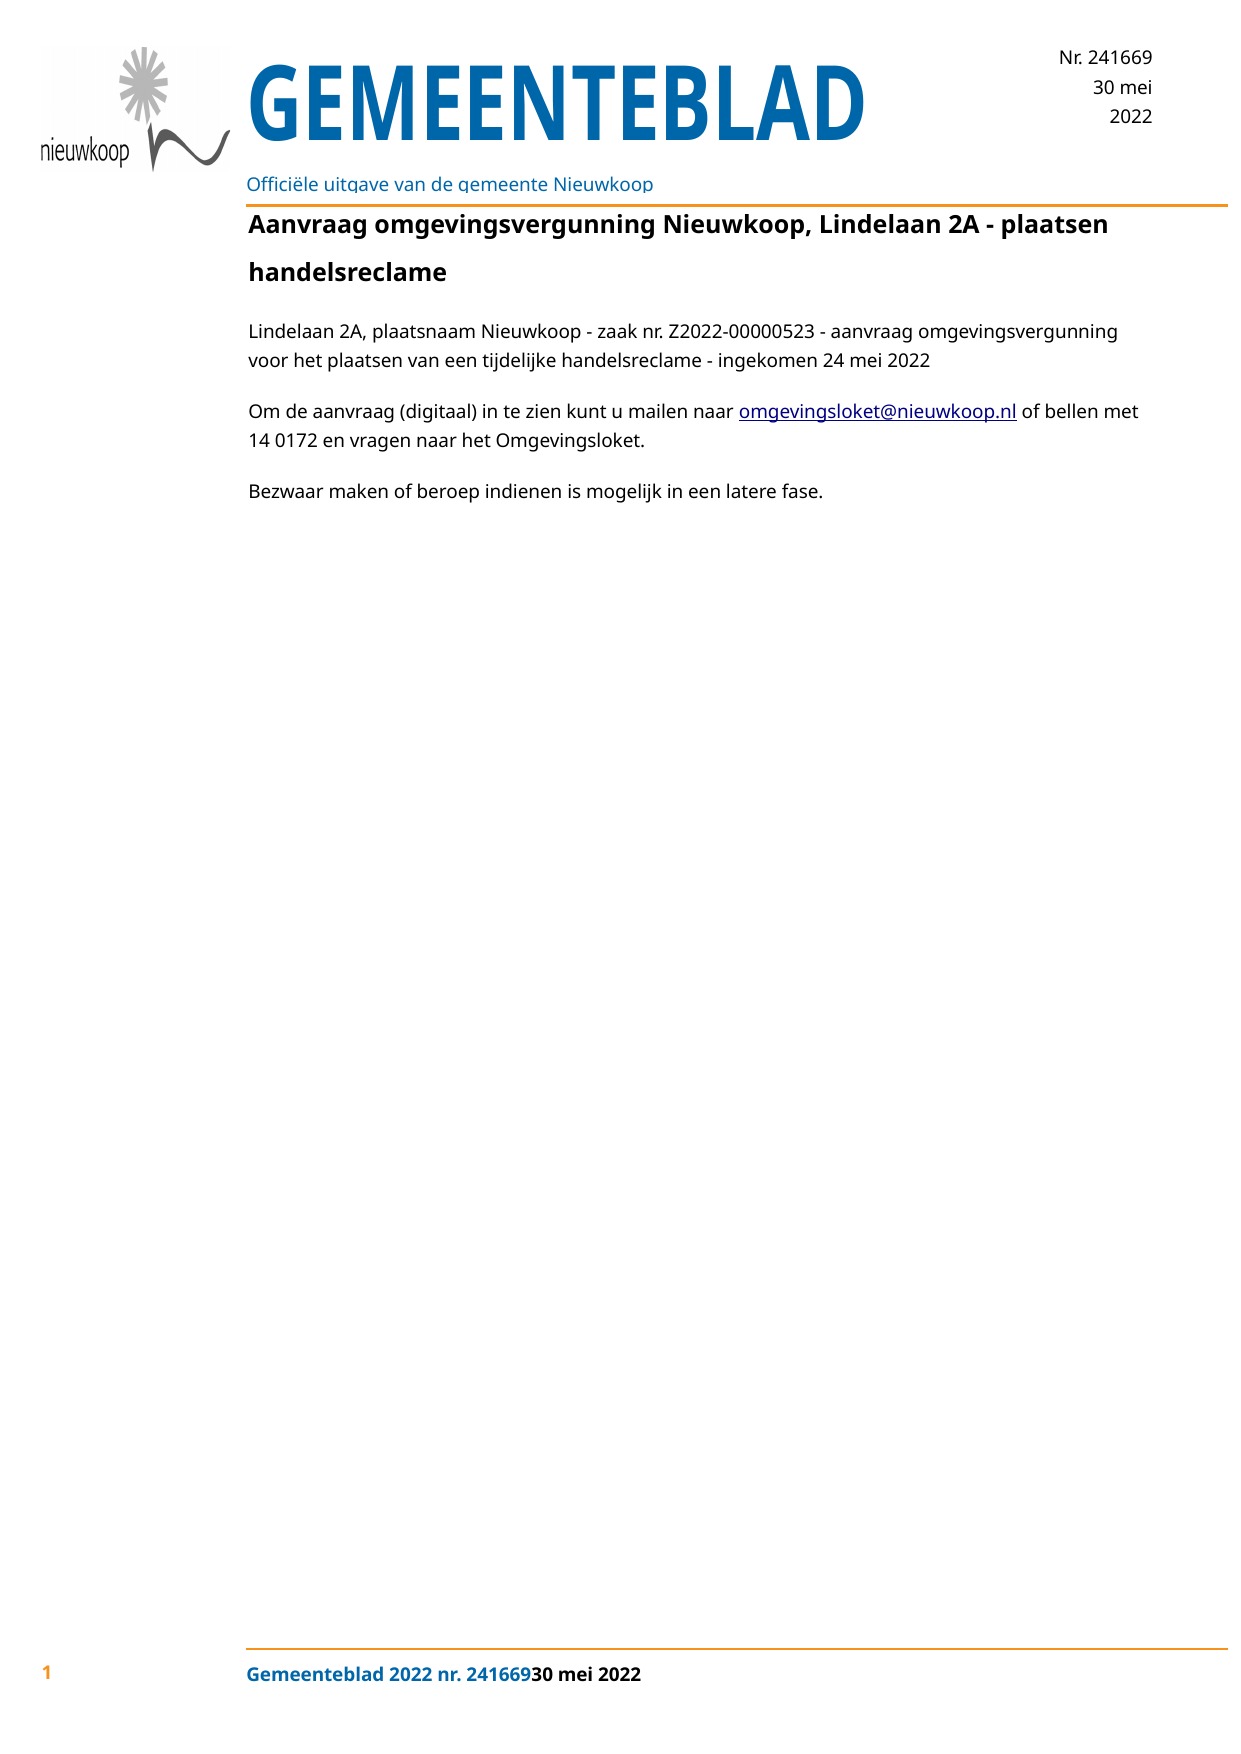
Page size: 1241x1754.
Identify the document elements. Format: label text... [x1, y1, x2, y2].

text Aanvraag omgevingsvergunning Nieuwkoop, Lindelaan 2A - plaatsen handelsreclame [248, 207, 1152, 288]
text Lindelaan 2A, plaatsnaam Nieuwkoop - zaak nr. Z2022-00000523 - aanvraag omgevingsvergunning voor het plaatsen van een tijdelijke handelsreclame - ingekomen 24 mei 2022 [248, 318, 1152, 373]
text Bezwaar maken of beroep indienen is mogelijk in een latere fase. [248, 478, 1152, 504]
text Om de aanvraag (digitaal) in te zien kunt u mailen naar omgevingsloket@nieuwkoop.nl of bellen met 14 0172 en vragen naar het Omgevingsloket. [248, 398, 1152, 453]
picture [41, 47, 231, 172]
